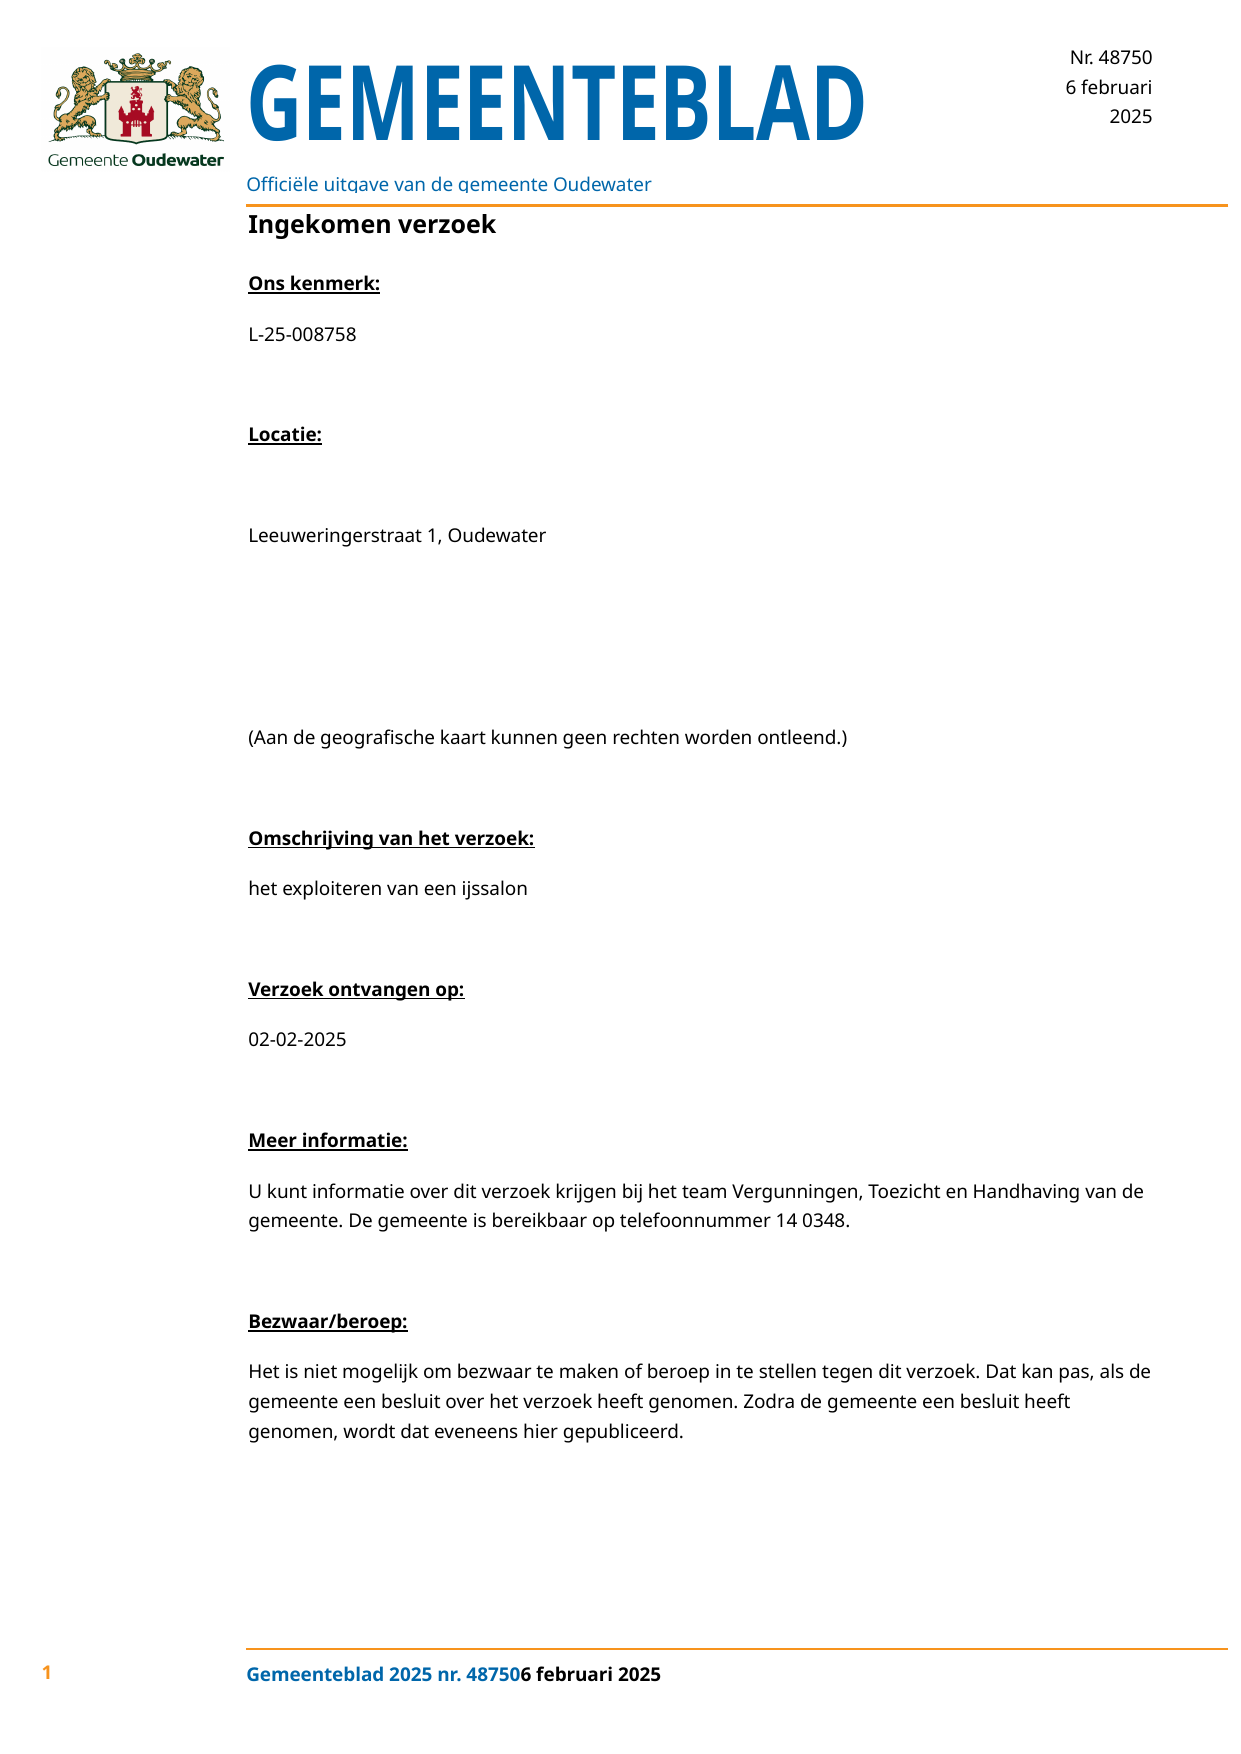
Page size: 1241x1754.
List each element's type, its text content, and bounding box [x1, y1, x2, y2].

text Verzoek ontvangen op: [248, 976, 1152, 1002]
text Ingekomen verzoek [248, 207, 1152, 241]
text Meer informatie: [248, 1127, 1152, 1153]
text U kunt informatie over dit verzoek krijgen bij het team Vergunningen, Toezicht en Handhaving van de gemeente. De gemeente is bereikbaar op telefoonnummer 14 0348. [248, 1178, 1152, 1233]
text (Aan de geografische kaart kunnen geen rechten worden ontleend.) [248, 724, 1152, 750]
picture [41, 47, 231, 172]
text 02-02-2025 [248, 1027, 1152, 1052]
text Omschrijving van het verzoek: [248, 825, 1152, 851]
text Het is niet mogelijk om bezwaar te maken of beroep in te stellen tegen dit verzoek. Dat kan pas, als de gemeente een besluit over het verzoek heeft genomen. Zodra de gemeente een besluit heeft genomen, wordt dat eveneens hier gepubliceerd. [248, 1359, 1152, 1443]
text Ons kenmerk: [248, 270, 1152, 296]
text Leeuweringerstraat 1, Oudewater [248, 522, 1152, 548]
text Locatie: [248, 422, 1152, 447]
text L-25-008758 [248, 321, 1152, 346]
text Bezwaar/beroep: [248, 1308, 1152, 1334]
text het exploiteren van een ijssalon [248, 875, 1152, 901]
